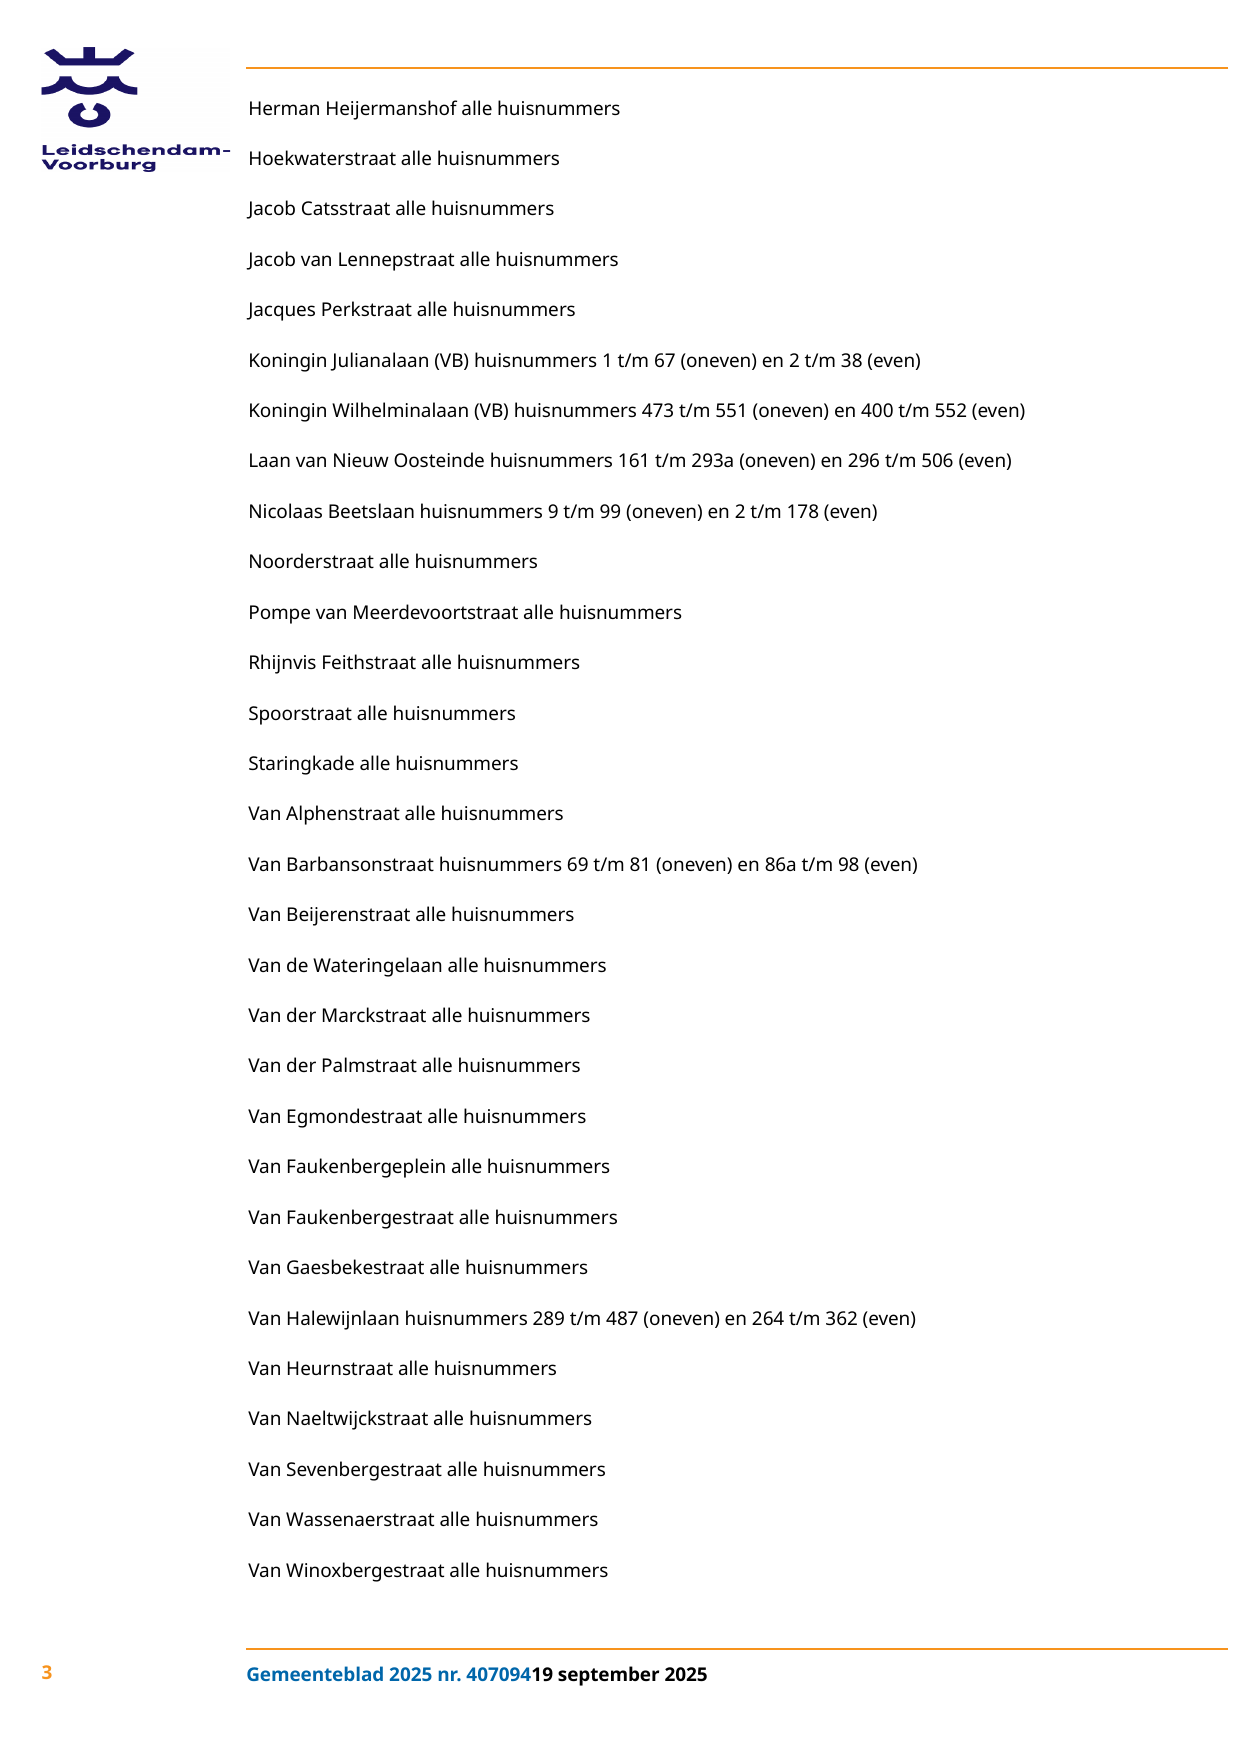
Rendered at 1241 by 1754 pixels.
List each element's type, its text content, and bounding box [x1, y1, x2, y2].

text Van Beijerenstraat alle huisnummers [248, 901, 1152, 927]
text Van Naeltwijckstraat alle huisnummers [248, 1406, 1152, 1431]
text Jacques Perkstraat alle huisnummers [248, 296, 1152, 322]
text Spoorstraat alle huisnummers [248, 700, 1152, 726]
text Van der Palmstraat alle huisnummers [248, 1053, 1152, 1078]
text Jacob van Lennepstraat alle huisnummers [248, 246, 1152, 272]
text Van Gaesbekestraat alle huisnummers [248, 1254, 1152, 1280]
text Koningin Wilhelminalaan (VB) huisnummers 473 t/m 551 (oneven) en 400 t/m 552 (even) [248, 397, 1152, 423]
text Van Alphenstraat alle huisnummers [248, 801, 1152, 826]
text Van de Wateringelaan alle huisnummers [248, 952, 1152, 978]
text Van Winoxbergestraat alle huisnummers [248, 1557, 1152, 1583]
text Van Barbansonstraat huisnummers 69 t/m 81 (oneven) en 86a t/m 98 (even) [248, 851, 1152, 877]
picture [41, 47, 231, 172]
text Hoekwaterstraat alle huisnummers [248, 145, 1152, 171]
text Rhijnvis Feithstraat alle huisnummers [248, 649, 1152, 675]
text Van Sevenbergestraat alle huisnummers [248, 1456, 1152, 1482]
text Koningin Julianalaan (VB) huisnummers 1 t/m 67 (oneven) en 2 t/m 38 (even) [248, 347, 1152, 373]
text Noorderstraat alle huisnummers [248, 548, 1152, 574]
text Staringkade alle huisnummers [248, 750, 1152, 776]
text Van Heurnstraat alle huisnummers [248, 1355, 1152, 1381]
text Van Faukenbergeplein alle huisnummers [248, 1153, 1152, 1179]
text Pompe van Meerdevoortstraat alle huisnummers [248, 599, 1152, 625]
text Jacob Catsstraat alle huisnummers [248, 196, 1152, 221]
text Van der Marckstraat alle huisnummers [248, 1002, 1152, 1028]
text Van Halewijnlaan huisnummers 289 t/m 487 (oneven) en 264 t/m 362 (even) [248, 1305, 1152, 1331]
text Nicolaas Beetslaan huisnummers 9 t/m 99 (oneven) en 2 t/m 178 (even) [248, 498, 1152, 524]
text Van Faukenbergestraat alle huisnummers [248, 1204, 1152, 1230]
text Herman Heijermanshof alle huisnummers [248, 95, 1152, 121]
text Van Egmondestraat alle huisnummers [248, 1103, 1152, 1129]
text Laan van Nieuw Oosteinde huisnummers 161 t/m 293a (oneven) en 296 t/m 506 (even) [248, 448, 1152, 473]
text Van Wassenaerstraat alle huisnummers [248, 1506, 1152, 1532]
